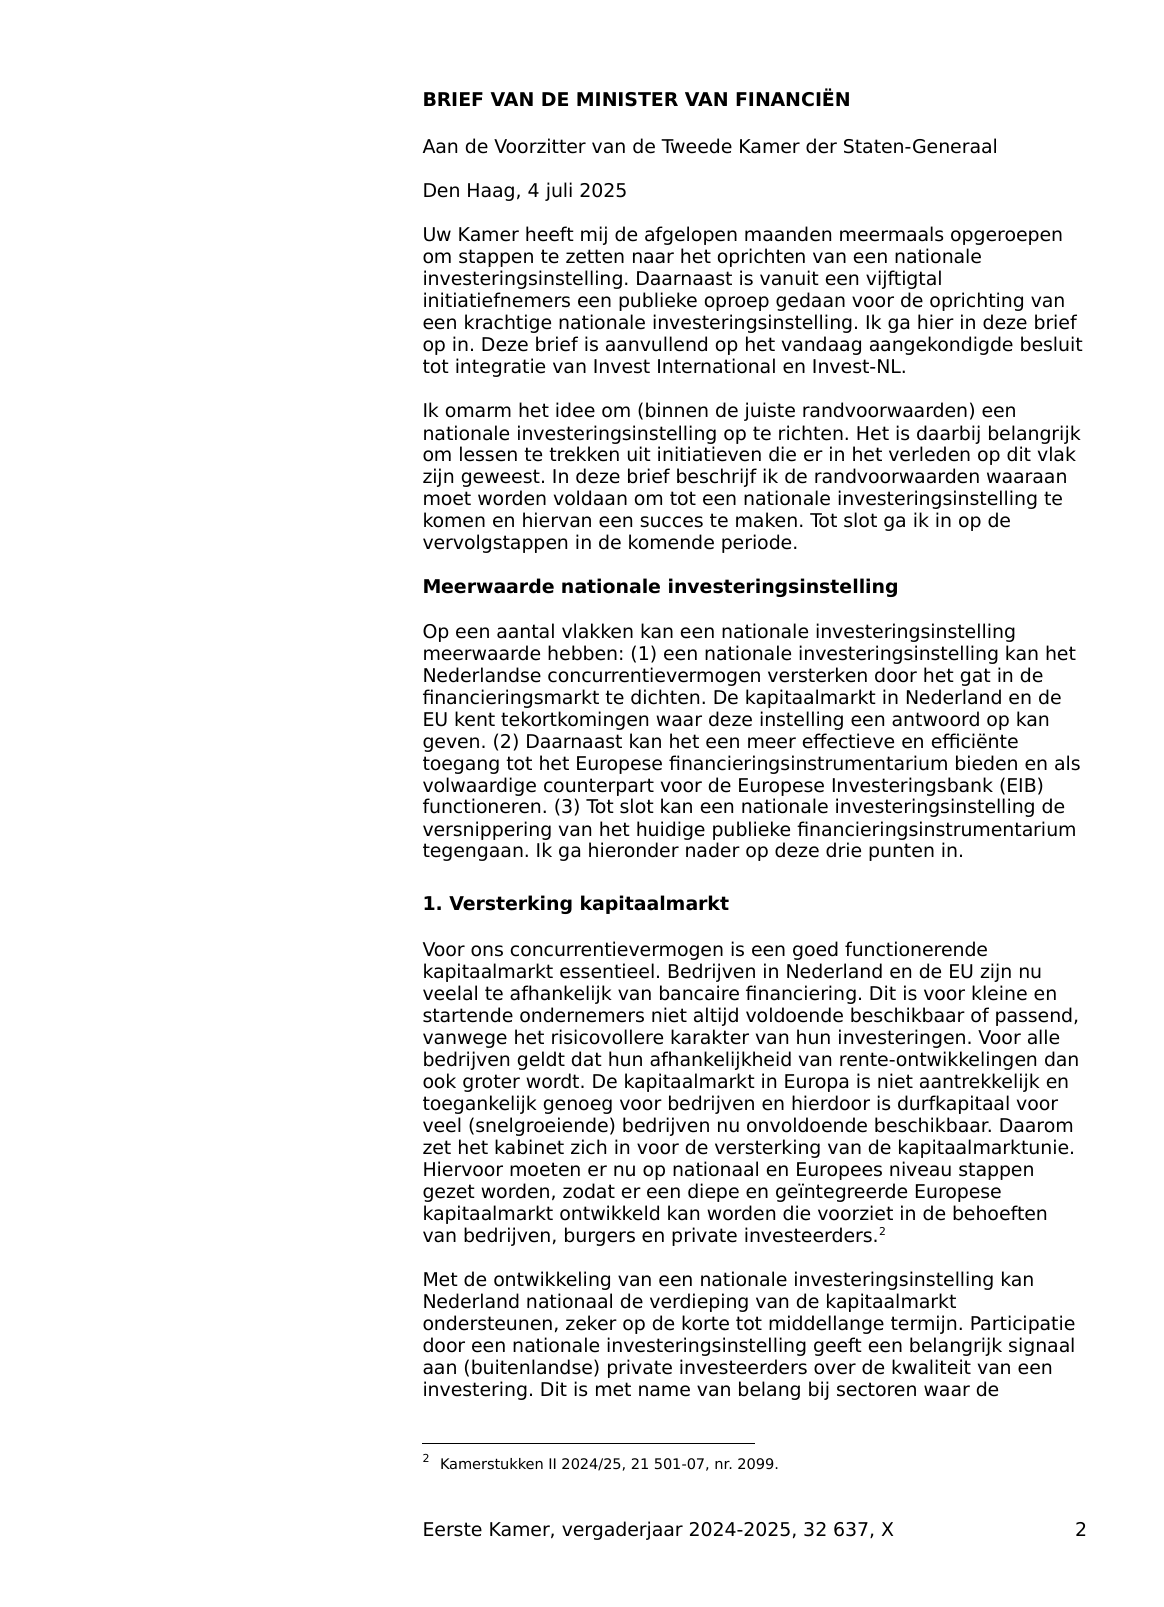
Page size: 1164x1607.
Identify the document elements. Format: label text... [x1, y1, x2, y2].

subtitle 1. Versterking kapitaalmarkt [422, 892, 1087, 914]
subtitle Meerwaarde nationale investeringsinstelling [422, 576, 1087, 598]
text Ik omarm het idee om (binnen de juiste randvoorwaarden) een nationale investeringsinstelling op te richten. Het is daarbij belangrijk om lessen te trekken uit initiatieven die er in het verleden op dit vlak zijn geweest. In deze brief beschrijf ik de randvoorwaarden waaraan moet worden voldaan om tot een nationale investeringsinstelling te komen en hiervan een succes te maken. Tot slot ga ik in op de vervolgstappen in de komende periode. [422, 400, 1087, 554]
subtitle BRIEF VAN DE MINISTER VAN FINANCIËN [422, 89, 1087, 111]
text Aan de Voorzitter van de Tweede Kamer der Staten-Generaal [422, 136, 1087, 158]
text Met de ontwikkeling van een nationale investeringsinstelling kan Nederland nationaal de verdieping van de kapitaalmarkt ondersteunen, zeker op de korte tot middellange termijn. Participatie door een nationale investeringsinstelling geeft een belangrijk signaal aan (buitenlandse) private investeerders over de kwaliteit van een investering. Dit is met name van belang bij sectoren waar de [422, 1269, 1087, 1401]
text Voor ons concurrentievermogen is een goed functionerende kapitaalmarkt essentieel. Bedrijven in Nederland en de EU zijn nu veelal te afhankelijk van bancaire financiering. Dit is voor kleine en startende ondernemers niet altijd voldoende beschikbaar of passend, vanwege het risicovollere karakter van hun investeringen. Voor alle bedrijven geldt dat hun afhankelijkheid van rente-ontwikkelingen dan ook groter wordt. De kapitaalmarkt in Europa is niet aantrekkelijk en toegankelijk genoeg voor bedrijven en hierdoor is durfkapitaal voor veel (snelgroeiende) bedrijven nu onvoldoende beschikbaar. Daarom zet het kabinet zich in voor de versterking van de kapitaalmarktunie. Hiervoor moeten er nu op nationaal en Europees niveau stappen gezet worden, zodat er een diepe en geïntegreerde Europese kapitaalmarkt ontwikkeld kan worden die voorziet in de behoeften van bedrijven, burgers en private investeerders. [422, 939, 1087, 1247]
text Uw Kamer heeft mij de afgelopen maanden meermaals opgeroepen om stappen te zetten naar het oprichten van een nationale investeringsinstelling. Daarnaast is vanuit een vijftigtal initiatiefnemers een publieke oproep gedaan voor de oprichting van een krachtige nationale investeringsinstelling. Ik ga hier in deze brief op in. Deze brief is aanvullend op het vandaag aangekondigde besluit tot integratie van Invest International en Invest-NL. [422, 224, 1087, 378]
text Den Haag, 4 juli 2025 [422, 180, 1087, 202]
text Kamerstukken II 2024/25, 21 501-07, nr. 2099. [422, 1452, 1087, 1474]
text Op een aantal vlakken kan een nationale investeringsinstelling meerwaarde hebben: (1) een nationale investeringsinstelling kan het Nederlandse concurrentievermogen versterken door het gat in de financieringsmarkt te dichten. De kapitaalmarkt in Nederland en de EU kent tekortkomingen waar deze instelling een antwoord op kan geven. (2) Daarnaast kan het een meer effectieve en efficiënte toegang tot het Europese financieringsinstrumentarium bieden en als volwaardige counterpart voor de Europese Investeringsbank (EIB) functioneren. (3) Tot slot kan een nationale investeringsinstelling de versnippering van het huidige publieke financieringsinstrumentarium tegengaan. Ik ga hieronder nader op deze drie punten in. [422, 621, 1087, 862]
